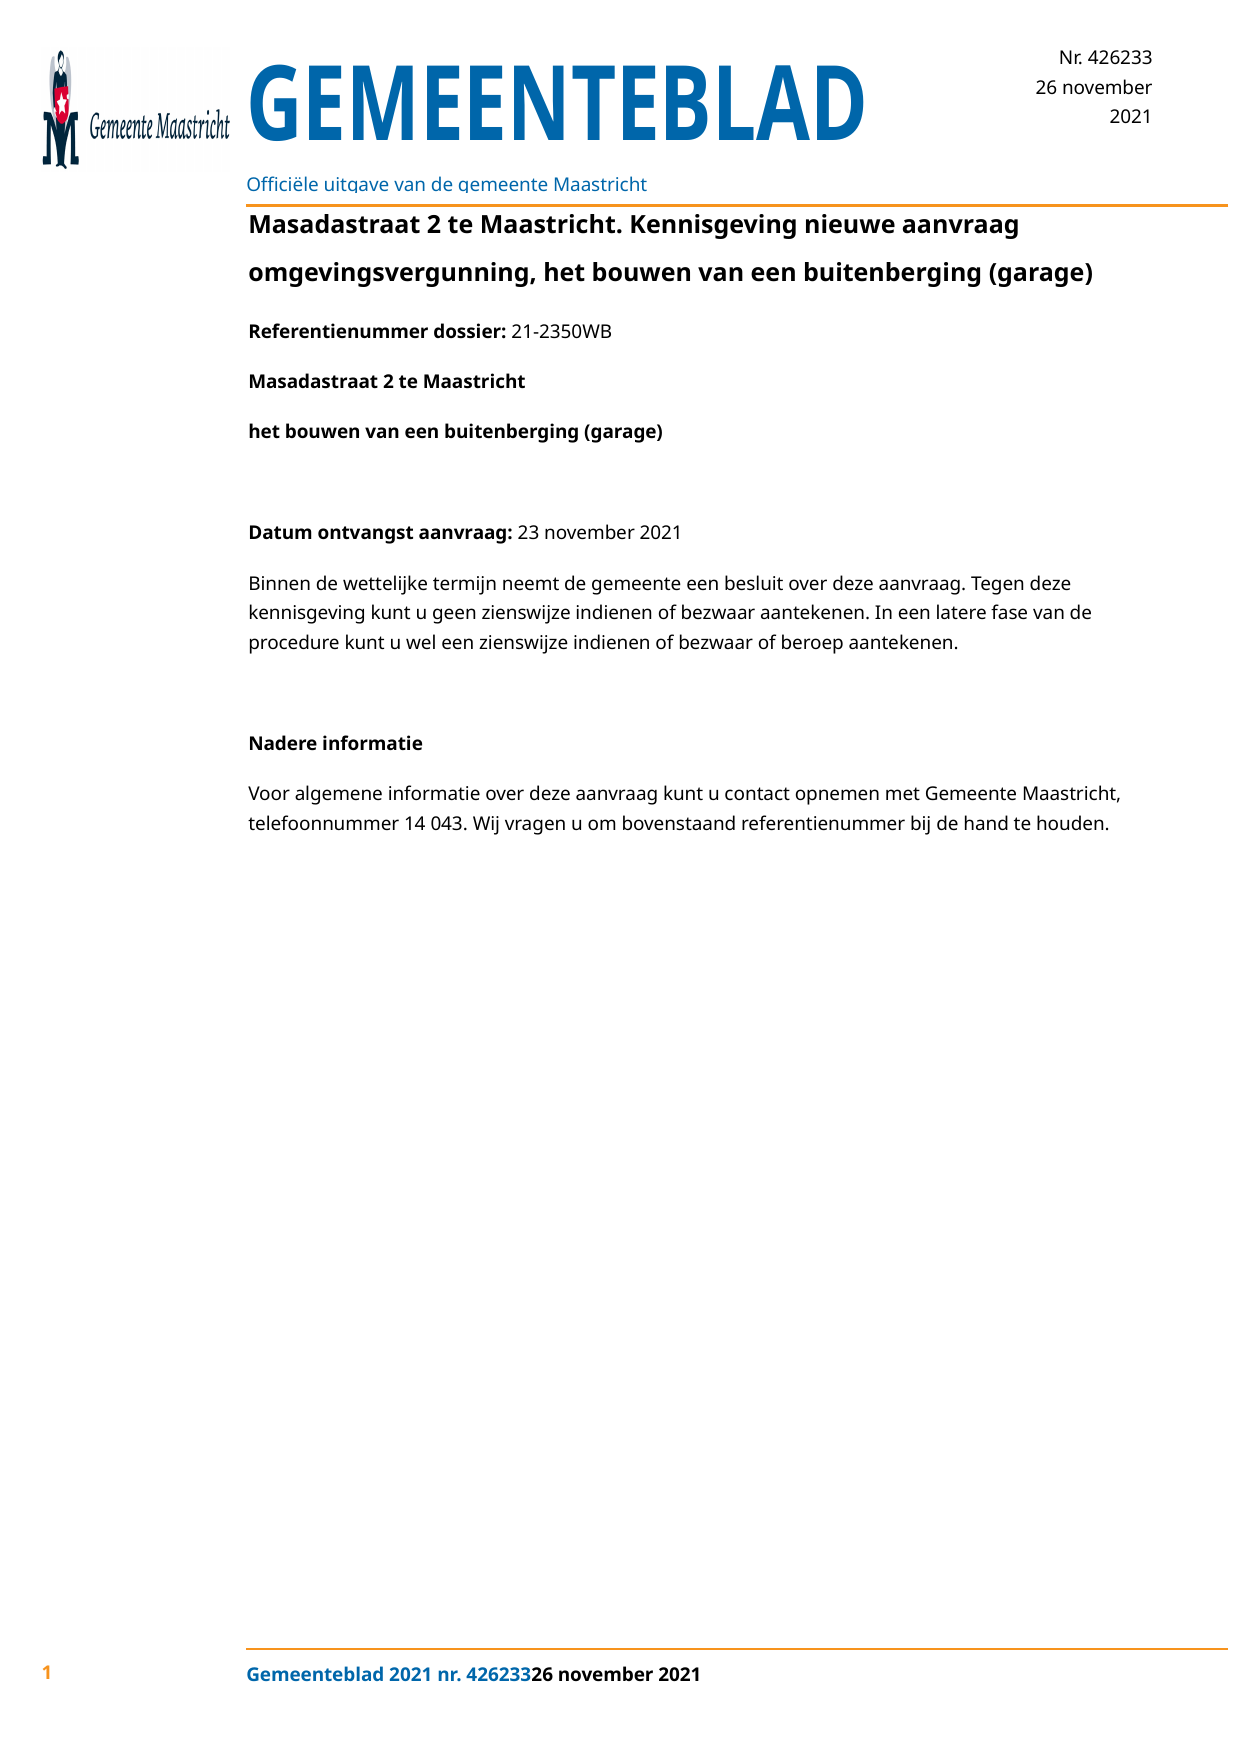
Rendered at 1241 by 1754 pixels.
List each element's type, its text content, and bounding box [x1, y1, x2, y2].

text Masadastraat 2 te Maastricht [248, 368, 1152, 394]
text Datum ontvangst aanvraag: 23 november 2021 [248, 519, 1152, 545]
text Voor algemene informatie over deze aanvraag kunt u contact opnemen met Gemeente Maastricht, telefoonnummer 14 043. Wij vragen u om bovenstaand referentienummer bij de hand te houden. [248, 780, 1152, 836]
text Nadere informatie [248, 730, 1152, 756]
text Referentienummer dossier: 21-2350WB [248, 318, 1152, 344]
text het bouwen van een buitenberging (garage) [248, 419, 1152, 444]
picture [41, 47, 231, 172]
text Binnen de wettelijke termijn neemt de gemeente een besluit over deze aanvraag. Tegen deze kennisgeving kunt u geen zienswijze indienen of bezwaar aantekenen. In een latere fase van de procedure kunt u wel een zienswijze indienen of bezwaar of beroep aantekenen. [248, 570, 1152, 655]
text Masadastraat 2 te Maastricht. Kennisgeving nieuwe aanvraag omgevingsvergunning, het bouwen van een buitenberging (garage) [248, 207, 1152, 288]
